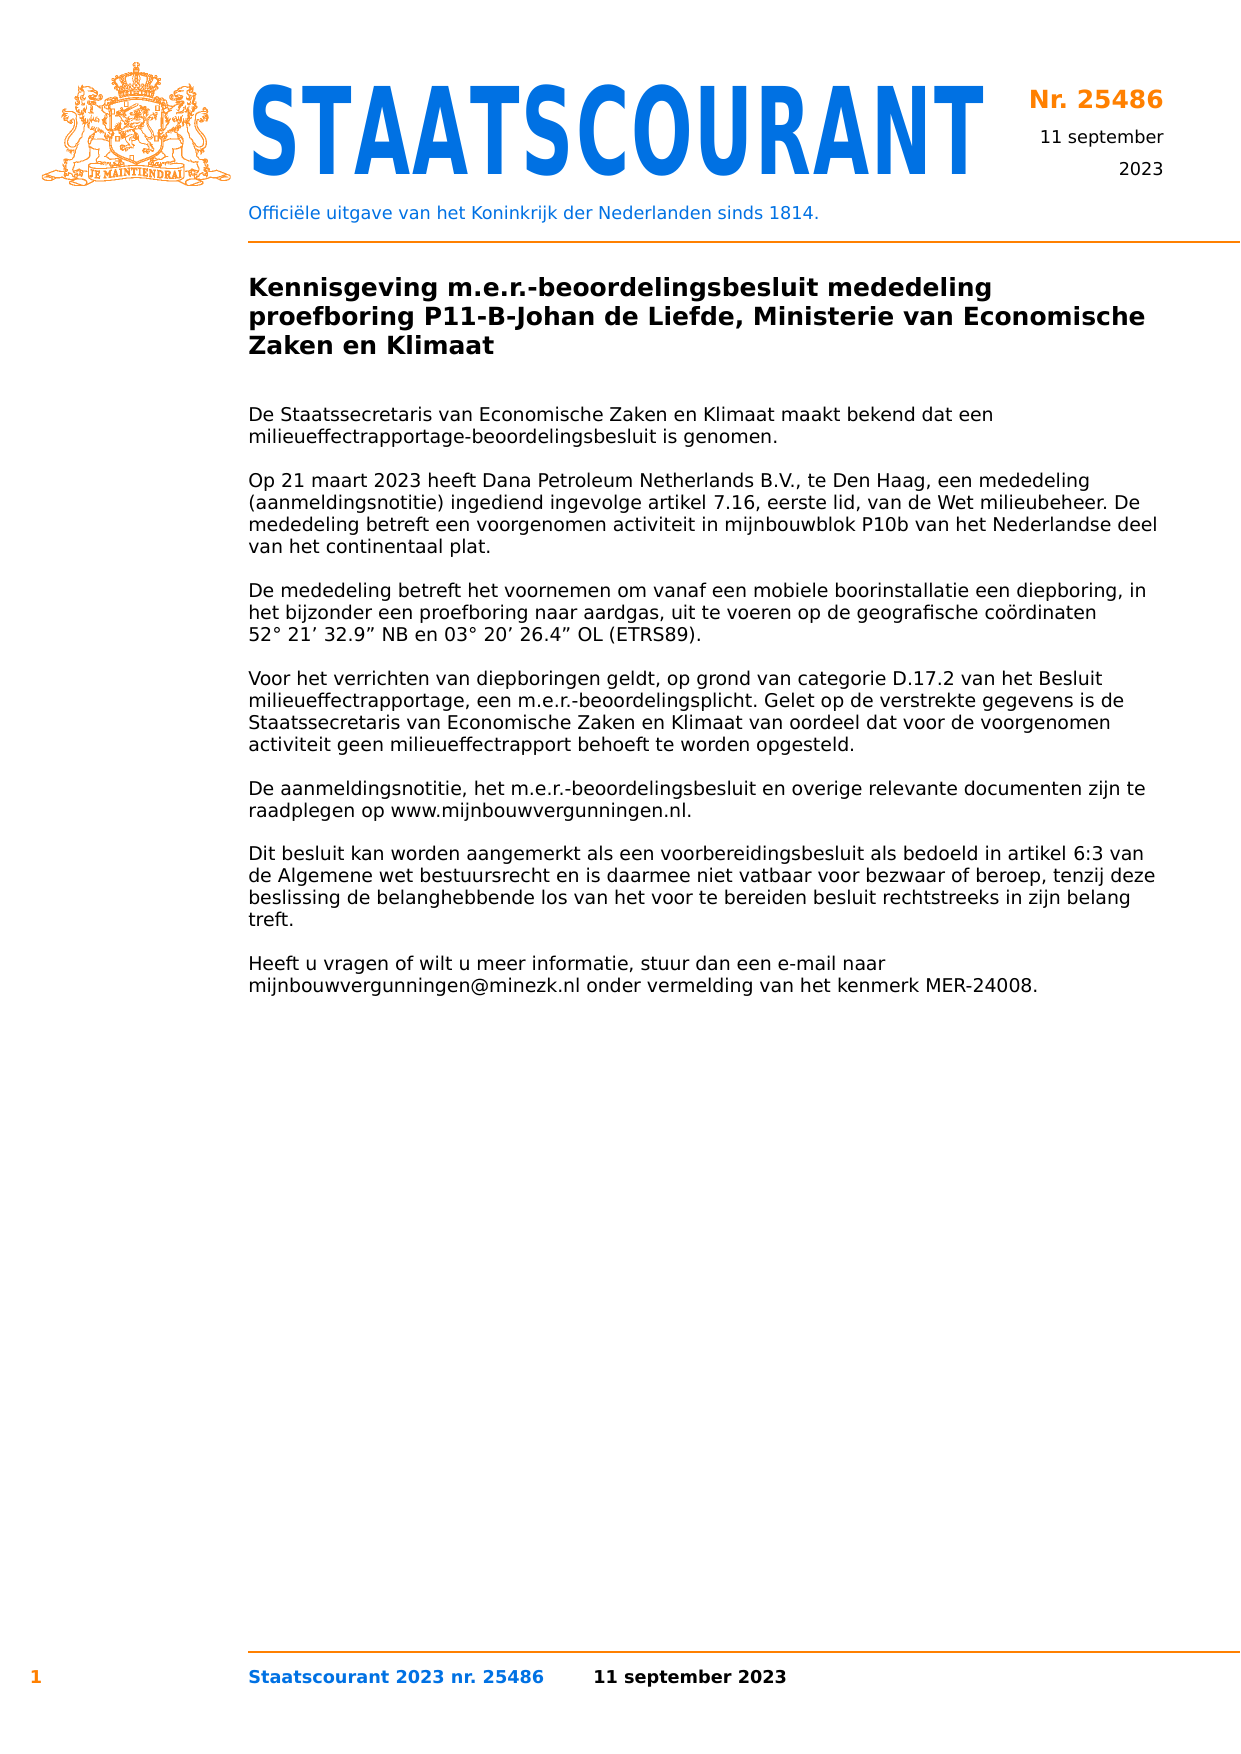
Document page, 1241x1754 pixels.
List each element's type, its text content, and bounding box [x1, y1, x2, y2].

table_cell 11 september [998, 121, 1240, 153]
text Dit besluit kan worden aangemerkt als een voorbereidingsbesluit als bedoeld in artikel 6:3 van de Algemene wet bestuursrecht en is daarmee niet vatbaar voor bezwaar of beroep, tenzij deze beslissing de belanghebbende los van het voor te bereiden besluit rechtstreeks in zijn belang treft. [248, 843, 1163, 931]
text De aanmeldingsnotitie, het m.e.r.-beoordelingsbesluit en overige relevante documenten zijn te raadplegen op www.mijnbouwvergunningen.nl. [248, 777, 1163, 821]
table_header STAATSCOURANT [248, 62, 998, 203]
table_cell Officiële uitgave van het Koninkrijk der Nederlanden sinds 1814. [248, 203, 1240, 241]
picture [41, 62, 231, 186]
text De mededeling betreft het voornemen om vanaf een mobiele boorinstallatie een diepboring, in het bijzonder een proefboring naar aardgas, uit te voeren op de geografische coördinaten 52° 21’ 32.9” NB en 03° 20’ 26.4” OL (ETRS89). [248, 580, 1163, 646]
text Heeft u vragen of wilt u meer informatie, stuur dan een e-mail naar mijnbouwvergunningen@minezk.nl onder vermelding van het kenmerk MER-24008. [248, 953, 1163, 997]
text Op 21 maart 2023 heeft Dana Petroleum Netherlands B.V., te Den Haag, een mededeling (aanmeldingsnotitie) ingediend ingevolge artikel 7.16, eerste lid, van de Wet milieubeheer. De mededeling betreft een voorgenomen activiteit in mijnbouwblok P10b van het Nederlandse deel van het continentaal plat. [248, 470, 1163, 558]
table_header [25, 62, 248, 241]
text De Staatssecretaris van Economische Zaken en Klimaat maakt bekend dat een milieueffectrapportage-beoordelingsbesluit is genomen. [248, 404, 1163, 448]
table_cell 2023 [998, 153, 1240, 203]
subtitle Kennisgeving m.e.r.-beoordelingsbesluit mededeling proefboring P11-B-Johan de Liefde, Ministerie van Economische Zaken en Klimaat [248, 273, 1163, 361]
text Voor het verrichten van diepboringen geldt, op grond van categorie D.17.2 van het Besluit milieueffectrapportage, een m.e.r.-beoordelingsplicht. Gelet op de verstrekte gegevens is de Staatssecretaris van Economische Zaken en Klimaat van oordeel dat voor de voorgenomen activiteit geen milieueffectrapport behoeft te worden opgesteld. [248, 668, 1163, 756]
table_header Nr. 25486 [998, 62, 1240, 121]
